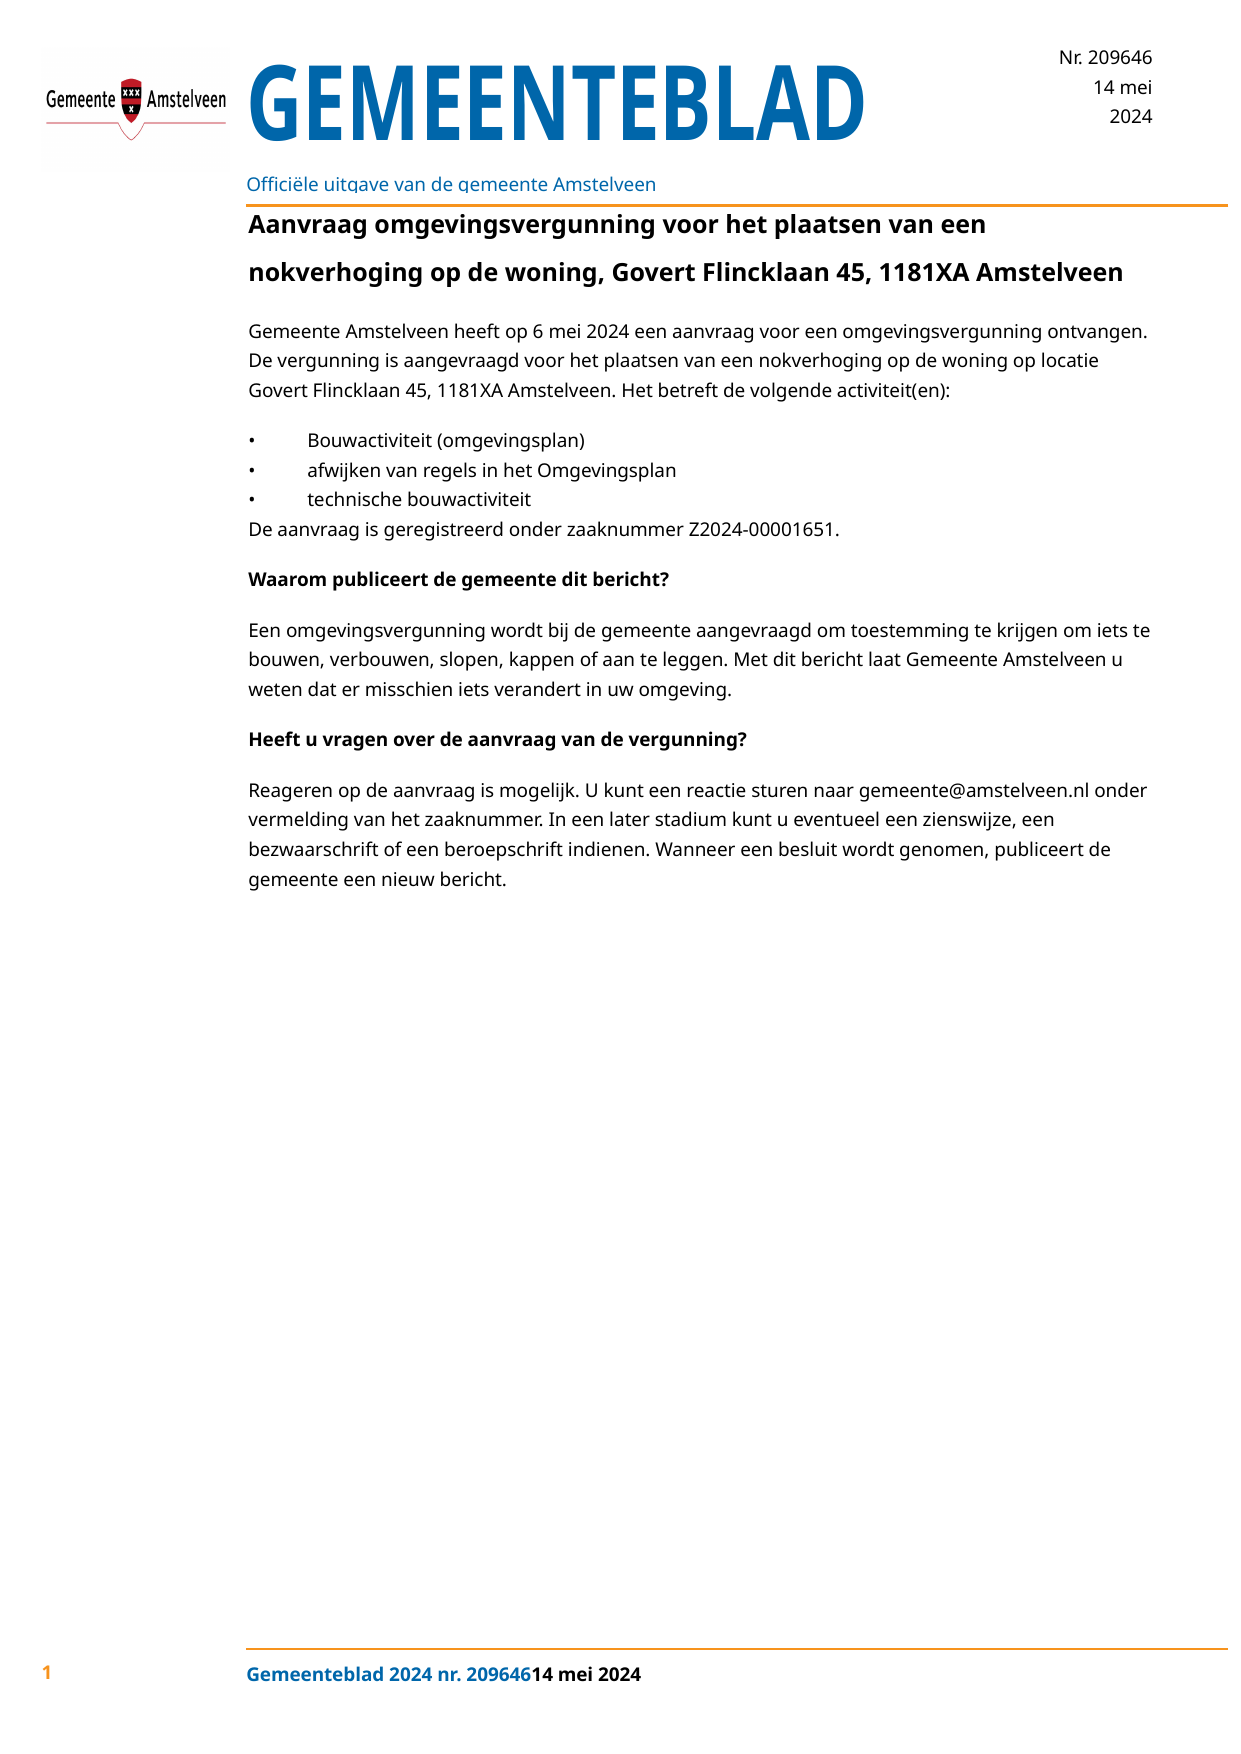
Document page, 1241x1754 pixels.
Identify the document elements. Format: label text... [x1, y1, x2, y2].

picture [41, 47, 231, 172]
text Een omgevingsvergunning wordt bij de gemeente aangevraagd om toestemming te krijgen om iets te bouwen, verbouwen, slopen, kappen of aan te leggen. Met dit bericht laat Gemeente Amstelveen u weten dat er misschien iets verandert in uw omgeving. [248, 617, 1152, 702]
text Reageren op de aanvraag is mogelijk. U kunt een reactie sturen naar gemeente@amstelveen.nl onder vermelding van het zaaknummer. In een later stadium kunt u eventueel een zienswijze, een bezwaarschrift of een beroepschrift indienen. Wanneer een besluit wordt genomen, publiceert de gemeente een nieuw bericht. [248, 777, 1152, 892]
text Waarom publiceert de gemeente dit bericht? [248, 567, 1152, 592]
text Aanvraag omgevingsvergunning voor het plaatsen van een nokverhoging op de woning, Govert Flincklaan 45, 1181XA Amstelveen [248, 207, 1152, 288]
list technische bouwactiviteit [248, 487, 1152, 512]
list Bouwactiviteit (omgevingsplan) [248, 427, 1152, 453]
text Gemeente Amstelveen heeft op 6 mei 2024 een aanvraag voor een omgevingsvergunning ontvangen. De vergunning is aangevraagd voor het plaatsen van een nokverhoging op de woning op locatie Govert Flincklaan 45, 1181XA Amstelveen. Het betreft de volgende activiteit(en): [248, 318, 1152, 403]
list afwijken van regels in het Omgevingsplan [248, 457, 1152, 483]
text Heeft u vragen over de aanvraag van de vergunning? [248, 727, 1152, 752]
text De aanvraag is geregistreerd onder zaaknummer Z2024-00001651. [248, 516, 1152, 542]
